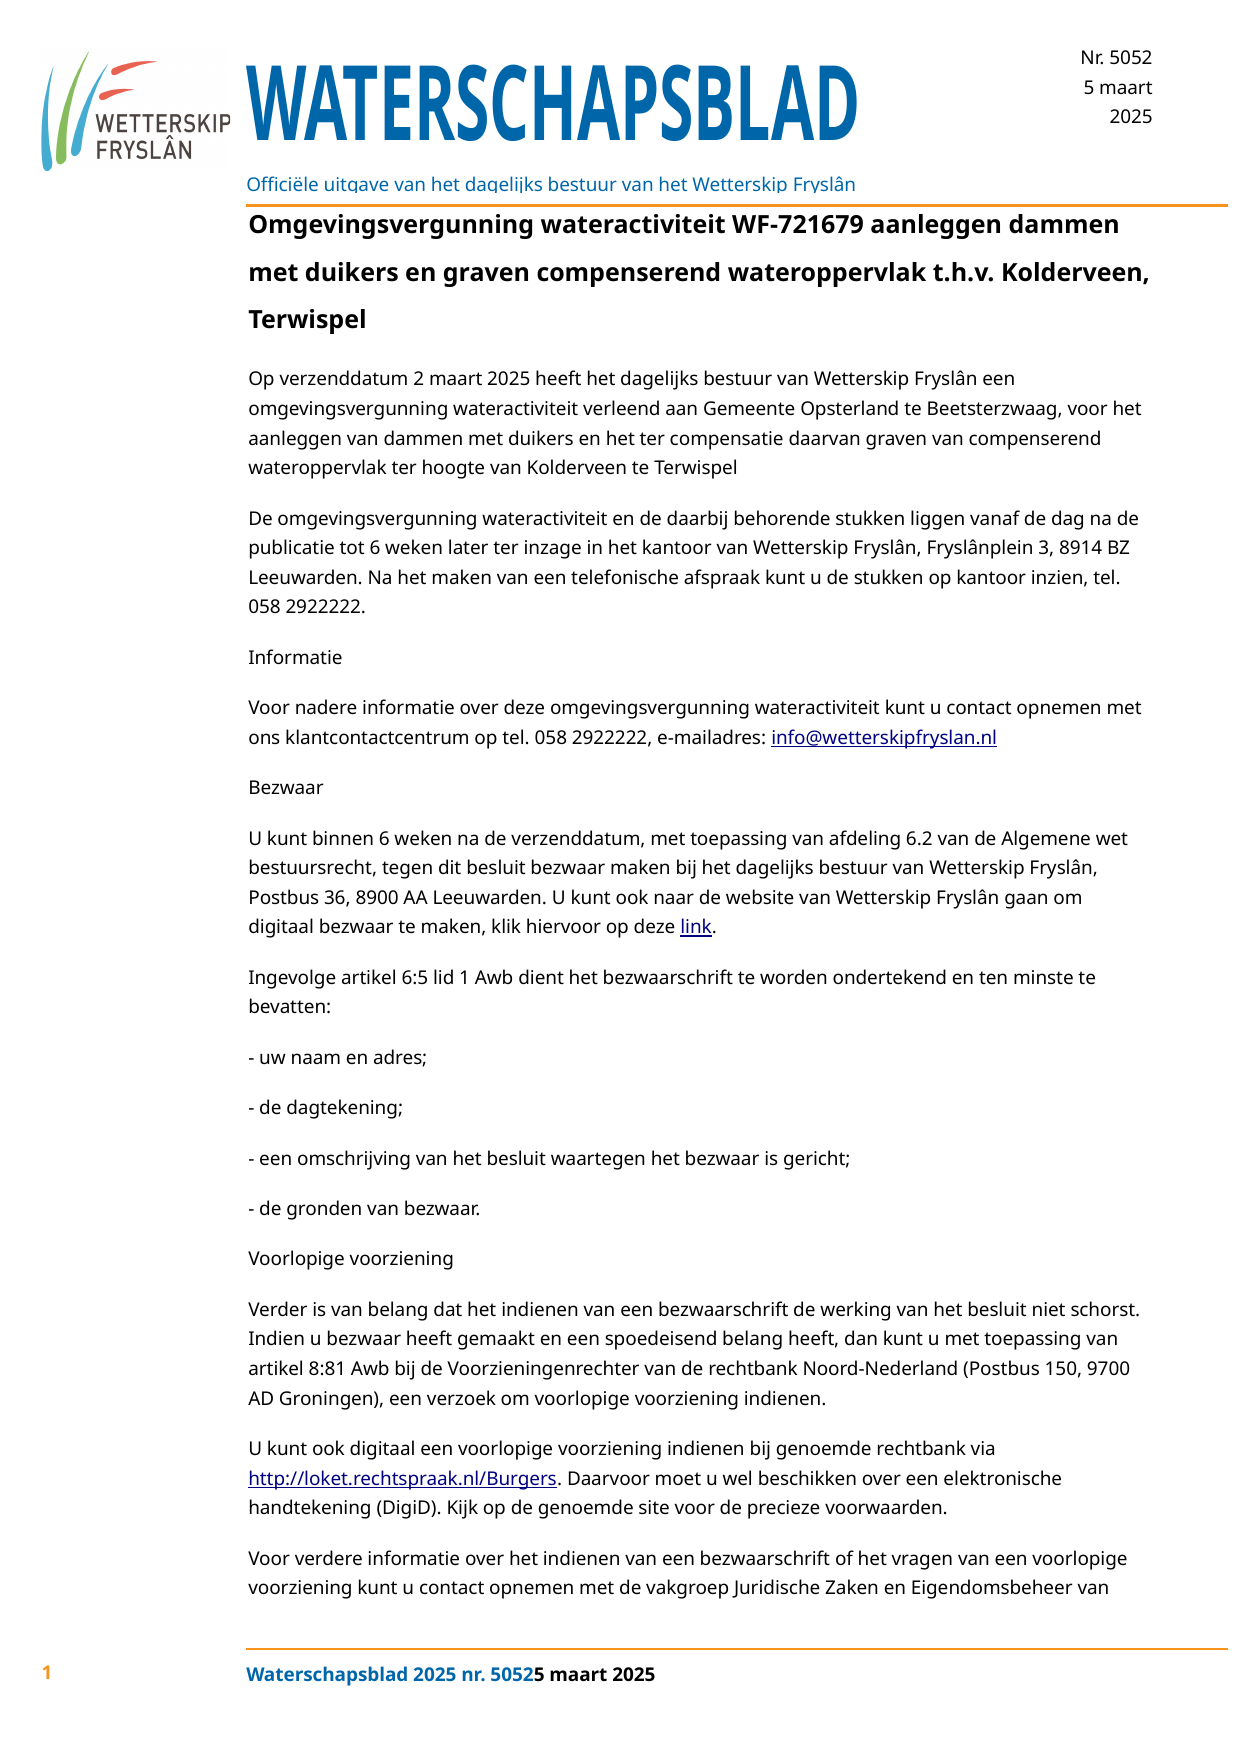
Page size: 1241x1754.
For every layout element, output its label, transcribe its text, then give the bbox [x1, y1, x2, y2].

text Op verzenddatum 2 maart 2025 heeft het dagelijks bestuur van Wetterskip Fryslân een omgevingsvergunning wateractiviteit verleend aan Gemeente Opsterland te Beetsterzwaag, voor het aanleggen van dammen met duikers en het ter compensatie daarvan graven van compenserend wateroppervlak ter hoogte van Kolderveen te Terwispel [248, 366, 1152, 480]
text - uw naam en adres; [248, 1044, 1152, 1069]
text U kunt binnen 6 weken na de verzenddatum, met toepassing van afdeling 6.2 van de Algemene wet bestuursrecht, tegen dit besluit bezwaar maken bij het dagelijks bestuur van Wetterskip Fryslân, Postbus 36, 8900 AA Leeuwarden. U kunt ook naar de website van Wetterskip Fryslân gaan om digitaal bezwaar te maken, klik hiervoor op deze link. [248, 825, 1152, 939]
text Informatie [248, 644, 1152, 669]
text Voorlopige voorziening [248, 1246, 1152, 1271]
text Verder is van belang dat het indienen van een bezwaarschrift de werking van het besluit niet schorst. Indien u bezwaar heeft gemaakt en een spoedeisend belang heeft, dan kunt u met toepassing van artikel 8:81 Awb bij de Voorzieningenrechter van de rechtbank Noord-Nederland (Postbus 150, 9700 AD Groningen), een verzoek om voorlopige voorziening indienen. [248, 1296, 1152, 1410]
text Ingevolge artikel 6:5 lid 1 Awb dient het bezwaarschrift te worden ondertekend en ten minste te bevatten: [248, 964, 1152, 1019]
text Omgevingsvergunning wateractiviteit WF-721679 aanleggen dammen met duikers en graven compenserend wateroppervlak t.h.v. Kolderveen, Terwispel [248, 207, 1152, 336]
picture [41, 47, 231, 172]
text - de dagtekening; [248, 1094, 1152, 1120]
text U kunt ook digitaal een voorlopige voorziening indienen bij genoemde rechtbank via http://loket.rechtspraak.nl/Burgers. Daarvoor moet u wel beschikken over een elektronische handtekening (DigiD). Kijk op de genoemde site voor de precieze voorwaarden. [248, 1435, 1152, 1520]
text De omgevingsvergunning wateractiviteit en de daarbij behorende stukken liggen vanaf de dag na de publicatie tot 6 weken later ter inzage in het kantoor van Wetterskip Fryslân, Fryslânplein 3, 8914 BZ Leeuwarden. Na het maken van een telefonische afspraak kunt u de stukken op kantoor inzien, tel. 058 2922222. [248, 505, 1152, 619]
text Voor verdere informatie over het indienen van een bezwaarschrift of het vragen van een voorlopige voorziening kunt u contact opnemen met de vakgroep Juridische Zaken en Eigendomsbeheer van [248, 1545, 1152, 1600]
text Voor nadere informatie over deze omgevingsvergunning wateractiviteit kunt u contact opnemen met ons klantcontactcentrum op tel. 058 2922222, e-mailadres: info@wetterskipfryslan.nl [248, 694, 1152, 749]
text - een omschrijving van het besluit waartegen het bezwaar is gericht; [248, 1145, 1152, 1170]
text Bezwaar [248, 774, 1152, 800]
text - de gronden van bezwaar. [248, 1195, 1152, 1221]
